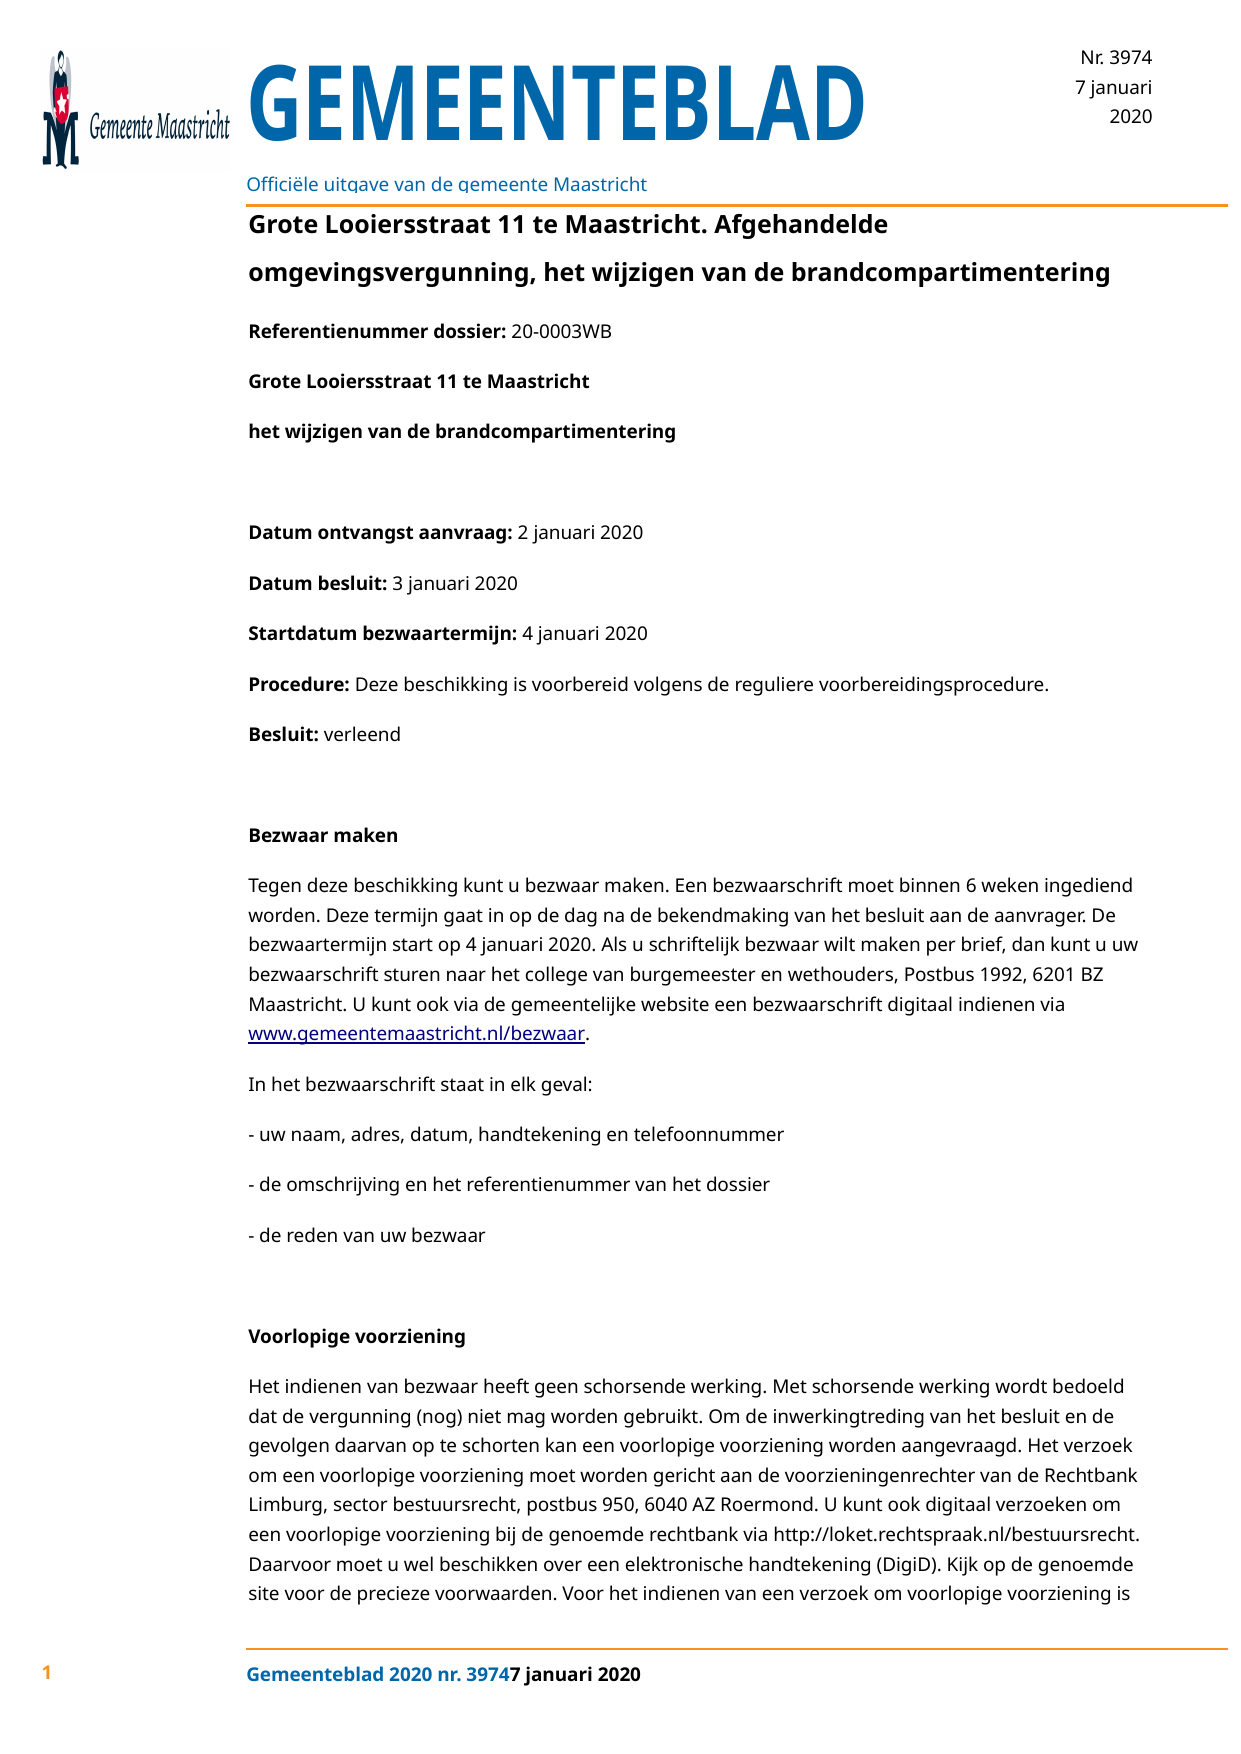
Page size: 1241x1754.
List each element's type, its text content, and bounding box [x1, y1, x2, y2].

text In het bezwaarschrift staat in elk geval: [248, 1071, 1152, 1097]
text - de omschrijving en het referentienummer van het dossier [248, 1172, 1152, 1197]
text Referentienummer dossier: 20-0003WB [248, 318, 1152, 344]
text - uw naam, adres, datum, handtekening en telefoonnummer [248, 1121, 1152, 1147]
text het wijzigen van de brandcompartimentering [248, 419, 1152, 444]
text - de reden van uw bezwaar [248, 1222, 1152, 1248]
text Grote Looiersstraat 11 te Maastricht. Afgehandelde omgevingsvergunning, het wijzigen van de brandcompartimentering [248, 207, 1152, 288]
text Datum ontvangst aanvraag: 2 januari 2020 [248, 519, 1152, 545]
text Startdatum bezwaartermijn: 4 januari 2020 [248, 620, 1152, 646]
text Het indienen van bezwaar heeft geen schorsende werking. Met schorsende werking wordt bedoeld dat de vergunning (nog) niet mag worden gebruikt. Om de inwerkingtreding van het besluit en de gevolgen daarvan op te schorten kan een voorlopige voorziening worden aangevraagd. Het verzoek om een voorlopige voorziening moet worden gericht aan de voorzieningenrechter van de Rechtbank Limburg, sector bestuursrecht, postbus 950, 6040 AZ Roermond. U kunt ook digitaal verzoeken om een voorlopige voorziening bij de genoemde rechtbank via http://loket.rechtspraak.nl/bestuursrecht. Daarvoor moet u wel beschikken over een elektronische handtekening (DigiD). Kijk op de genoemde site voor de precieze voorwaarden. Voor het indienen van een verzoek om voorlopige voorziening is [248, 1373, 1152, 1606]
text Bezwaar maken [248, 822, 1152, 848]
text Procedure: Deze beschikking is voorbereid volgens de reguliere voorbereidingsprocedure. [248, 671, 1152, 697]
text Datum besluit: 3 januari 2020 [248, 570, 1152, 596]
text Besluit: verleend [248, 721, 1152, 747]
text Voorlopige voorziening [248, 1323, 1152, 1349]
picture [41, 47, 231, 172]
text Grote Looiersstraat 11 te Maastricht [248, 368, 1152, 394]
text Tegen deze beschikking kunt u bezwaar maken. Een bezwaarschrift moet binnen 6 weken ingediend worden. Deze termijn gaat in op de dag na de bekendmaking van het besluit aan de aanvrager. De bezwaartermijn start op 4 januari 2020. Als u schriftelijk bezwaar wilt maken per brief, dan kunt u uw bezwaarschrift sturen naar het college van burgemeester en wethouders, Postbus 1992, 6201 BZ Maastricht. U kunt ook via de gemeentelijke website een bezwaarschrift digitaal indienen via www.gemeentemaastricht.nl/bezwaar. [248, 872, 1152, 1046]
